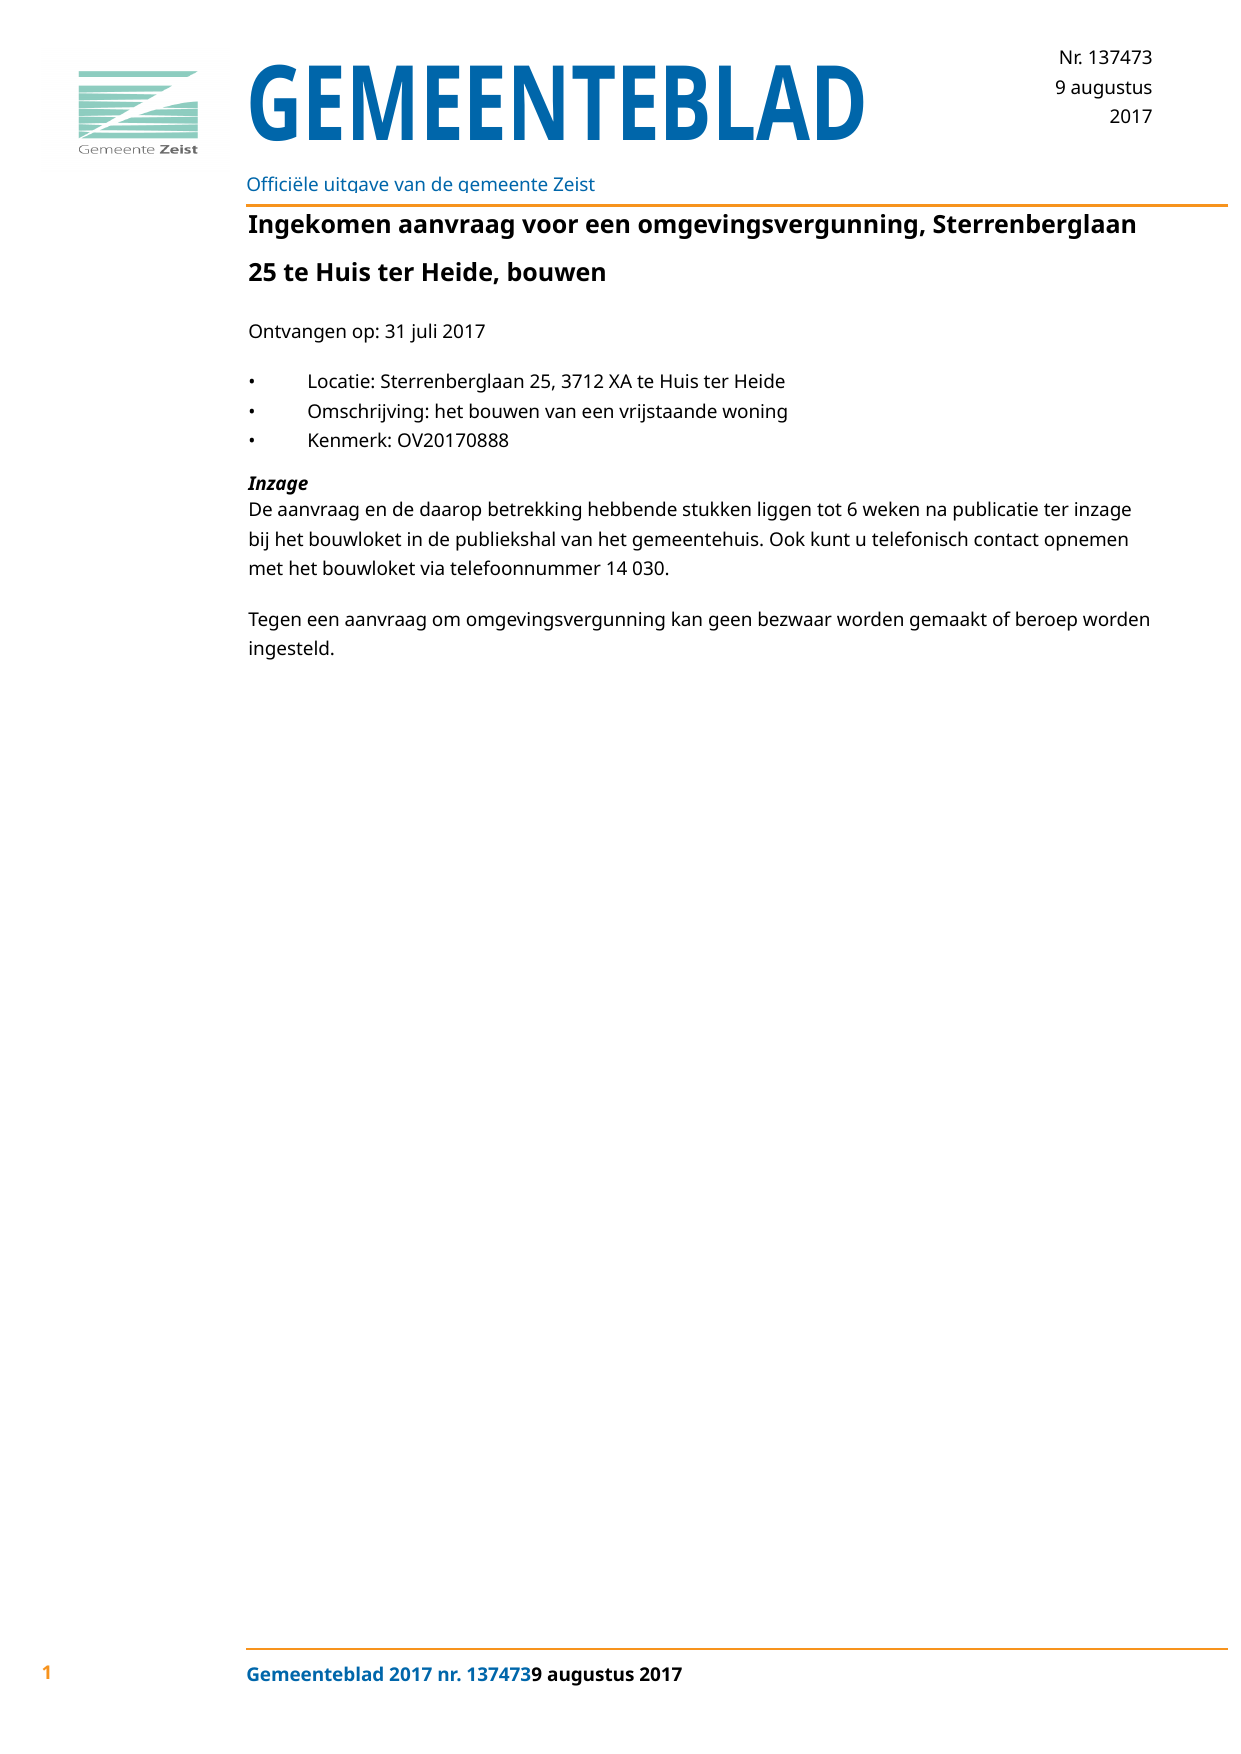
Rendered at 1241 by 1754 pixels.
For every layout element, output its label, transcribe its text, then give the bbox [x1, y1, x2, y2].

text Inzage [248, 471, 1152, 496]
text De aanvraag en de daarop betrekking hebbende stukken liggen tot 6 weken na publicatie ter inzage bij het bouwloket in de publiekshal van het gemeentehuis. Ook kunt u telefonisch contact opnemen met het bouwloket via telefoonnummer 14 030. [248, 496, 1152, 581]
list Locatie: Sterrenberglaan 25, 3712 XA te Huis ter Heide [248, 368, 1152, 394]
list Kenmerk: OV20170888 [248, 427, 1152, 453]
picture [41, 47, 231, 172]
list Omschrijving: het bouwen van een vrijstaande woning [248, 398, 1152, 424]
text Ingekomen aanvraag voor een omgevingsvergunning, Sterrenberglaan 25 te Huis ter Heide, bouwen [248, 207, 1152, 288]
text Tegen een aanvraag om omgevingsvergunning kan geen bezwaar worden gemaakt of beroep worden ingesteld. [248, 606, 1152, 661]
text Ontvangen op: 31 juli 2017 [248, 318, 1152, 344]
